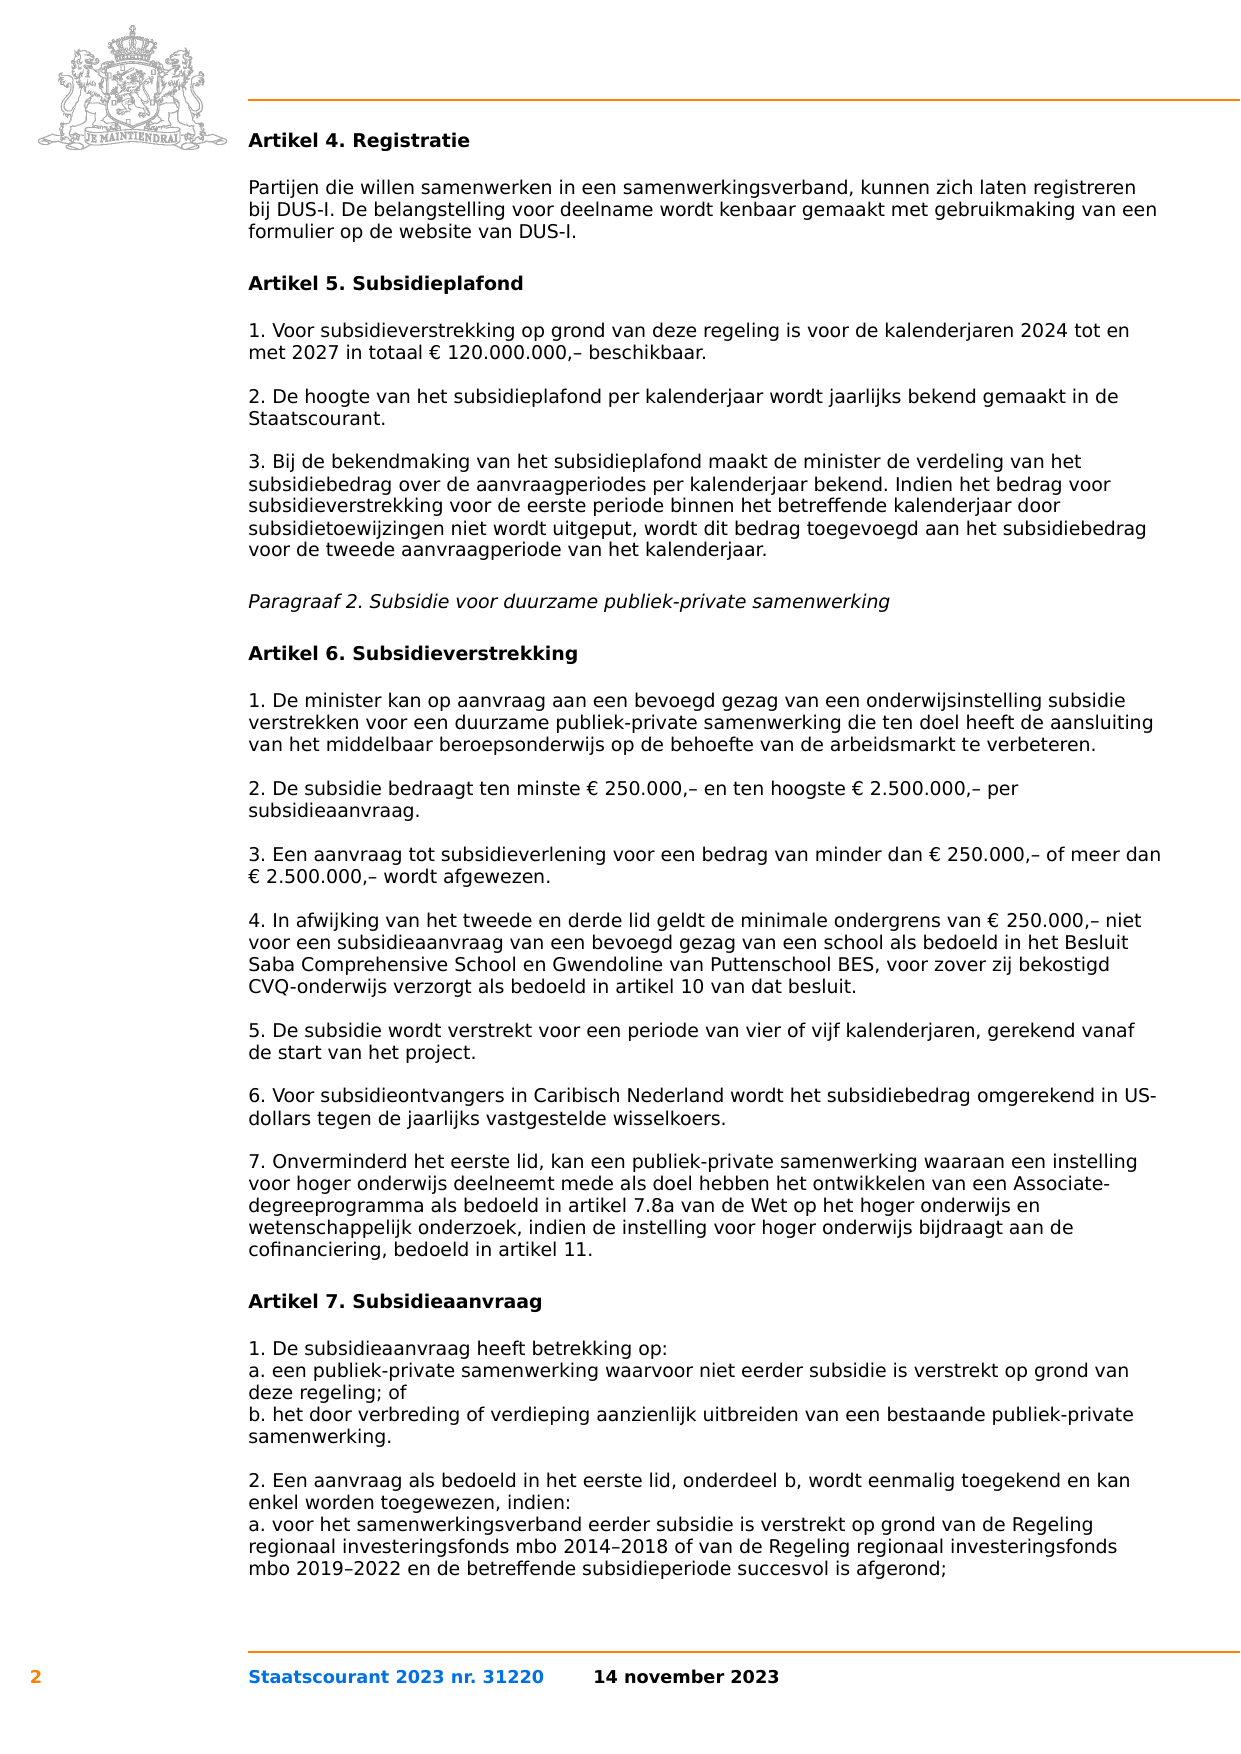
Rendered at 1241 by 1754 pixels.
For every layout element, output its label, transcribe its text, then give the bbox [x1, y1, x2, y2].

subtitle Paragraaf 2. Subsidie voor duurzame publiek-private samenwerking [248, 591, 1163, 613]
text 1. De subsidieaanvraag heeft betrekking op: [248, 1338, 1163, 1360]
subtitle Artikel 5. Subsidieplafond [248, 273, 1163, 295]
text 4. In afwijking van het tweede en derde lid geldt de minimale ondergrens van € 250.000,– niet voor een subsidieaanvraag van een bevoegd gezag van een school als bedoeld in het Besluit Saba Comprehensive School en Gwendoline van Puttenschool BES, voor zover zij bekostigd CVQ-onderwijs verzorgt als bedoeld in artikel 10 van dat besluit. [248, 910, 1163, 998]
text a. een publiek-private samenwerking waarvoor niet eerder subsidie is verstrekt op grond van deze regeling; of [248, 1360, 1163, 1404]
text b. het door verbreding of verdieping aanzienlijk uitbreiden van een bestaande publiek-private samenwerking. [248, 1404, 1163, 1448]
subtitle Artikel 6. Subsidieverstrekking [248, 643, 1163, 665]
text 1. De minister kan op aanvraag aan een bevoegd gezag van een onderwijsinstelling subsidie verstrekken voor een duurzame publiek-private samenwerking die ten doel heeft de aansluiting van het middelbaar beroepsonderwijs op de behoefte van de arbeidsmarkt te verbeteren. [248, 690, 1163, 756]
text 3. Bij de bekendmaking van het subsidieplafond maakt de minister de verdeling van het subsidiebedrag over de aanvraagperiodes per kalenderjaar bekend. Indien het bedrag voor subsidieverstrekking voor de eerste periode binnen het betreffende kalenderjaar door subsidietoewijzingen niet wordt uitgeput, wordt dit bedrag toegevoegd aan het subsidiebedrag voor de tweede aanvraagperiode van het kalenderjaar. [248, 451, 1163, 561]
text 7. Onverminderd het eerste lid, kan een publiek-private samenwerking waaraan een instelling voor hoger onderwijs deelneemt mede als doel hebben het ontwikkelen van een Associate-degreeprogramma als bedoeld in artikel 7.8a van de Wet op het hoger onderwijs en wetenschappelijk onderzoek, indien de instelling voor hoger onderwijs bijdraagt aan de cofinanciering, bedoeld in artikel 11. [248, 1151, 1163, 1261]
text 3. Een aanvraag tot subsidieverlening voor een bedrag van minder dan € 250.000,– of meer dan € 2.500.000,– wordt afgewezen. [248, 844, 1163, 888]
text 2. De subsidie bedraagt ten minste € 250.000,– en ten hoogste € 2.500.000,– per subsidieaanvraag. [248, 778, 1163, 822]
text a. voor het samenwerkingsverband eerder subsidie is verstrekt op grond van de Regeling regionaal investeringsfonds mbo 2014–2018 of van de Regeling regionaal investeringsfonds mbo 2019–2022 en de betreffende subsidieperiode succesvol is afgerond; [248, 1514, 1163, 1580]
text 1. Voor subsidieverstrekking op grond van deze regeling is voor de kalenderjaren 2024 tot en met 2027 in totaal € 120.000.000,– beschikbaar. [248, 320, 1163, 364]
text 2. Een aanvraag als bedoeld in het eerste lid, onderdeel b, wordt eenmalig toegekend en kan enkel worden toegewezen, indien: [248, 1470, 1163, 1514]
text 5. De subsidie wordt verstrekt voor een periode van vier of vijf kalenderjaren, gerekend vanaf de start van het project. [248, 1019, 1163, 1063]
picture [38, 25, 227, 150]
text Partijen die willen samenwerken in een samenwerkingsverband, kunnen zich laten registreren bij DUS-I. De belangstelling voor deelname wordt kenbaar gemaakt met gebruikmaking van een formulier op de website van DUS-I. [248, 177, 1163, 243]
text 6. Voor subsidieontvangers in Caribisch Nederland wordt het subsidiebedrag omgerekend in US-dollars tegen de jaarlijks vastgestelde wisselkoers. [248, 1085, 1163, 1129]
subtitle Artikel 7. Subsidieaanvraag [248, 1291, 1163, 1313]
text 2. De hoogte van het subsidieplafond per kalenderjaar wordt jaarlijks bekend gemaakt in de Staatscourant. [248, 386, 1163, 429]
subtitle Artikel 4. Registratie [248, 130, 1163, 152]
